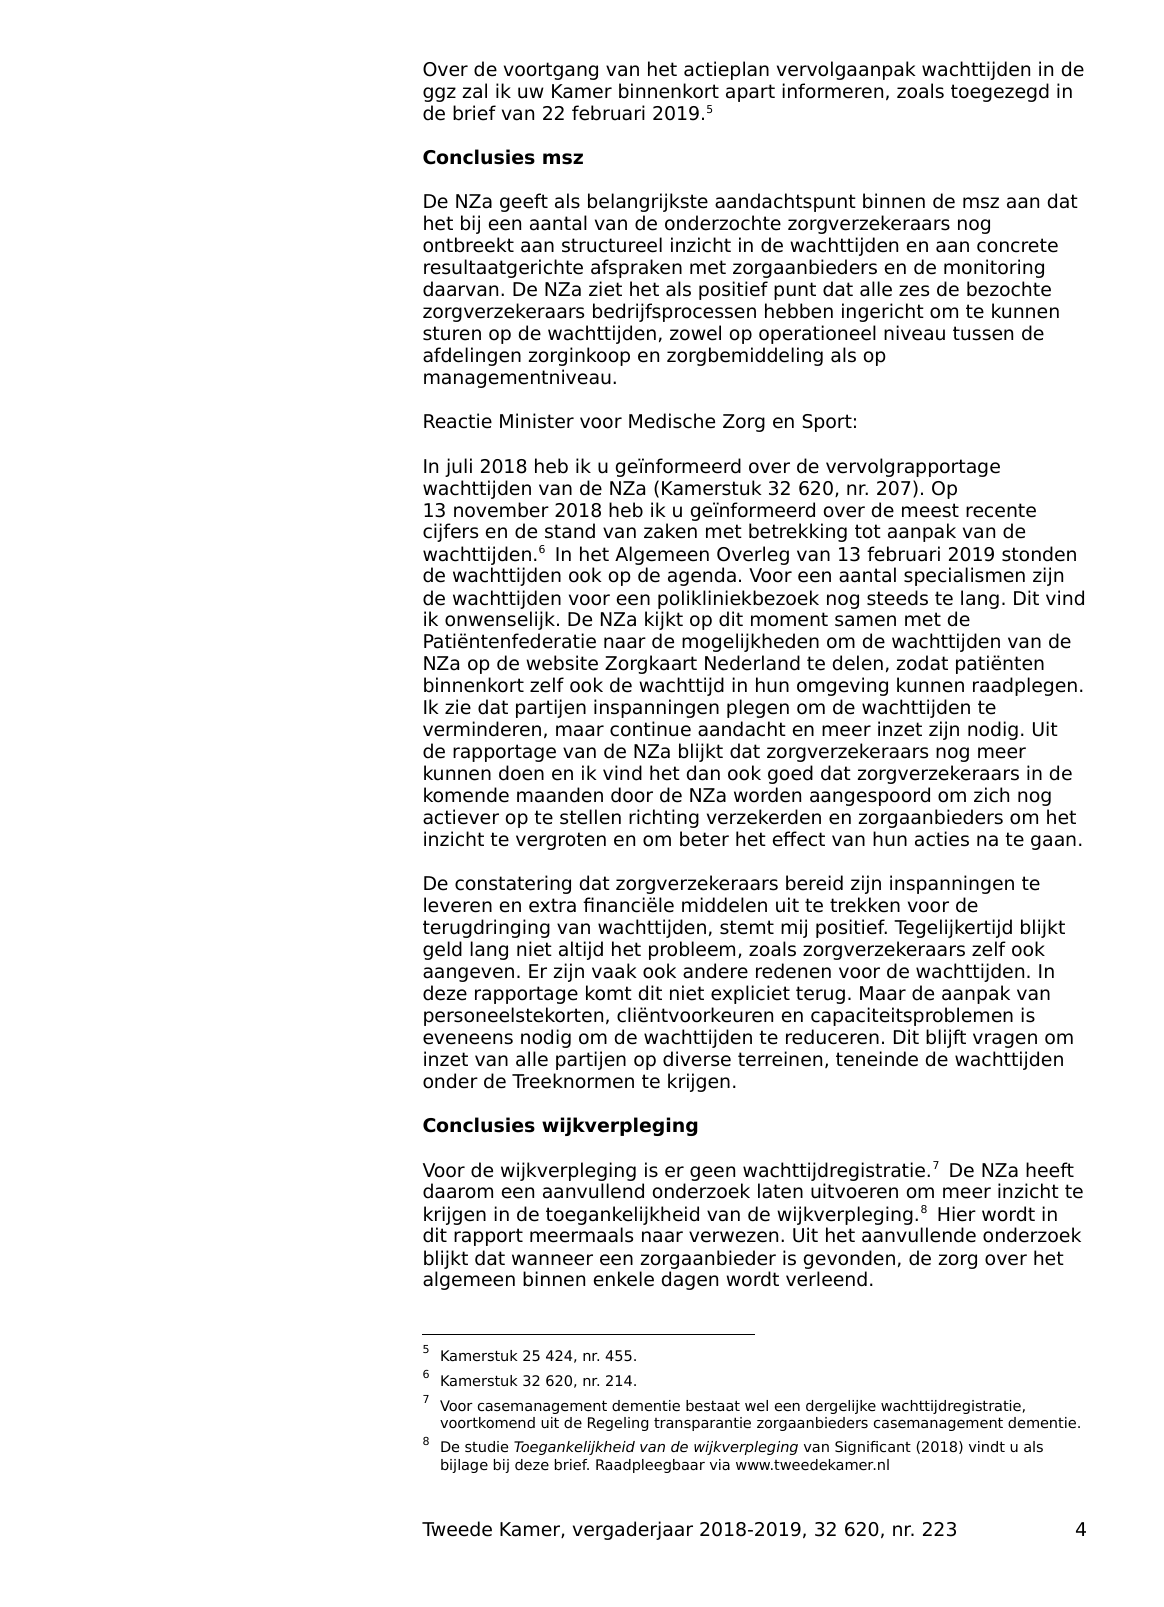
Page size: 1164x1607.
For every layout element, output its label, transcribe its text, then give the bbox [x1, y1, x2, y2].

text Over de voortgang van het actieplan vervolgaanpak wachttijden in de ggz zal ik uw Kamer binnenkort apart informeren, zoals toegezegd in de brief van 22 februari 2019. [422, 59, 1087, 125]
text In juli 2018 heb ik u geïnformeerd over de vervolgrapportage wachttijden van de NZa (Kamerstuk 32 620, nr. 207). Op 13 november 2018 heb ik u geïnformeerd over de meest recente cijfers en de stand van zaken met betrekking tot aanpak van de wachttijden. In het Algemeen Overleg van 13 februari 2019 stonden de wachttijden ook op de agenda. Voor een aantal specialismen zijn de wachttijden voor een polikliniekbezoek nog steeds te lang. Dit vind ik onwenselijk. De NZa kijkt op dit moment samen met de Patiëntenfederatie naar de mogelijkheden om de wachttijden van de NZa op de website Zorgkaart Nederland te delen, zodat patiënten binnenkort zelf ook de wachttijd in hun omgeving kunnen raadplegen. Ik zie dat partijen inspanningen plegen om de wachttijden te verminderen, maar continue aandacht en meer inzet zijn nodig. Uit de rapportage van de NZa blijkt dat zorgverzekeraars nog meer kunnen doen en ik vind het dan ook goed dat zorgverzekeraars in de komende maanden door de NZa worden aangespoord om zich nog actiever op te stellen richting verzekerden en zorgaanbieders om het inzicht te vergroten en om beter het effect van hun acties na te gaan. [422, 456, 1087, 851]
text Kamerstuk 32 620, nr. 214. [422, 1368, 1087, 1391]
text Voor de wijkverpleging is er geen wachttijdregistratie. De NZa heeft daarom een aanvullend onderzoek laten uitvoeren om meer inzicht te krijgen in de toegankelijkheid van de wijkverpleging. Hier wordt in dit rapport meermaals naar verwezen. Uit het aanvullende onderzoek blijkt dat wanneer een zorgaanbieder is gevonden, de zorg over het algemeen binnen enkele dagen wordt verleend. [422, 1159, 1087, 1291]
subtitle Conclusies msz [422, 147, 1087, 169]
text De NZa geeft als belangrijkste aandachtspunt binnen de msz aan dat het bij een aantal van de onderzochte zorgverzekeraars nog ontbreekt aan structureel inzicht in de wachttijden en aan concrete resultaatgerichte afspraken met zorgaanbieders en de monitoring daarvan. De NZa ziet het als positief punt dat alle zes de bezochte zorgverzekeraars bedrijfsprocessen hebben ingericht om te kunnen sturen op de wachttijden, zowel op operationeel niveau tussen de afdelingen zorginkoop en zorgbemiddeling als op managementniveau. [422, 191, 1087, 389]
text De studie Toegankelijkheid van de wijkverpleging van Significant (2018) vindt u als bijlage bij deze brief. Raadpleegbaar via www.tweedekamer.nl [422, 1435, 1087, 1474]
subtitle Conclusies wijkverpleging [422, 1115, 1087, 1137]
text Kamerstuk 25 424, nr. 455. [422, 1343, 1087, 1366]
text De constatering dat zorgverzekeraars bereid zijn inspanningen te leveren en extra financiële middelen uit te trekken voor de terugdringing van wachttijden, stemt mij positief. Tegelijkertijd blijkt geld lang niet altijd het probleem, zoals zorgverzekeraars zelf ook aangeven. Er zijn vaak ook andere redenen voor de wachttijden. In deze rapportage komt dit niet expliciet terug. Maar de aanpak van personeelstekorten, cliëntvoorkeuren en capaciteitsproblemen is eveneens nodig om de wachttijden te reduceren. Dit blijft vragen om inzet van alle partijen op diverse terreinen, teneinde de wachttijden onder de Treeknormen te krijgen. [422, 873, 1087, 1093]
subtitle Reactie Minister voor Medische Zorg en Sport: [422, 411, 1087, 433]
text Voor casemanagement dementie bestaat wel een dergelijke wachttijdregistratie, voortkomend uit de Regeling transparantie zorgaanbieders casemanagement dementie. [422, 1393, 1087, 1432]
